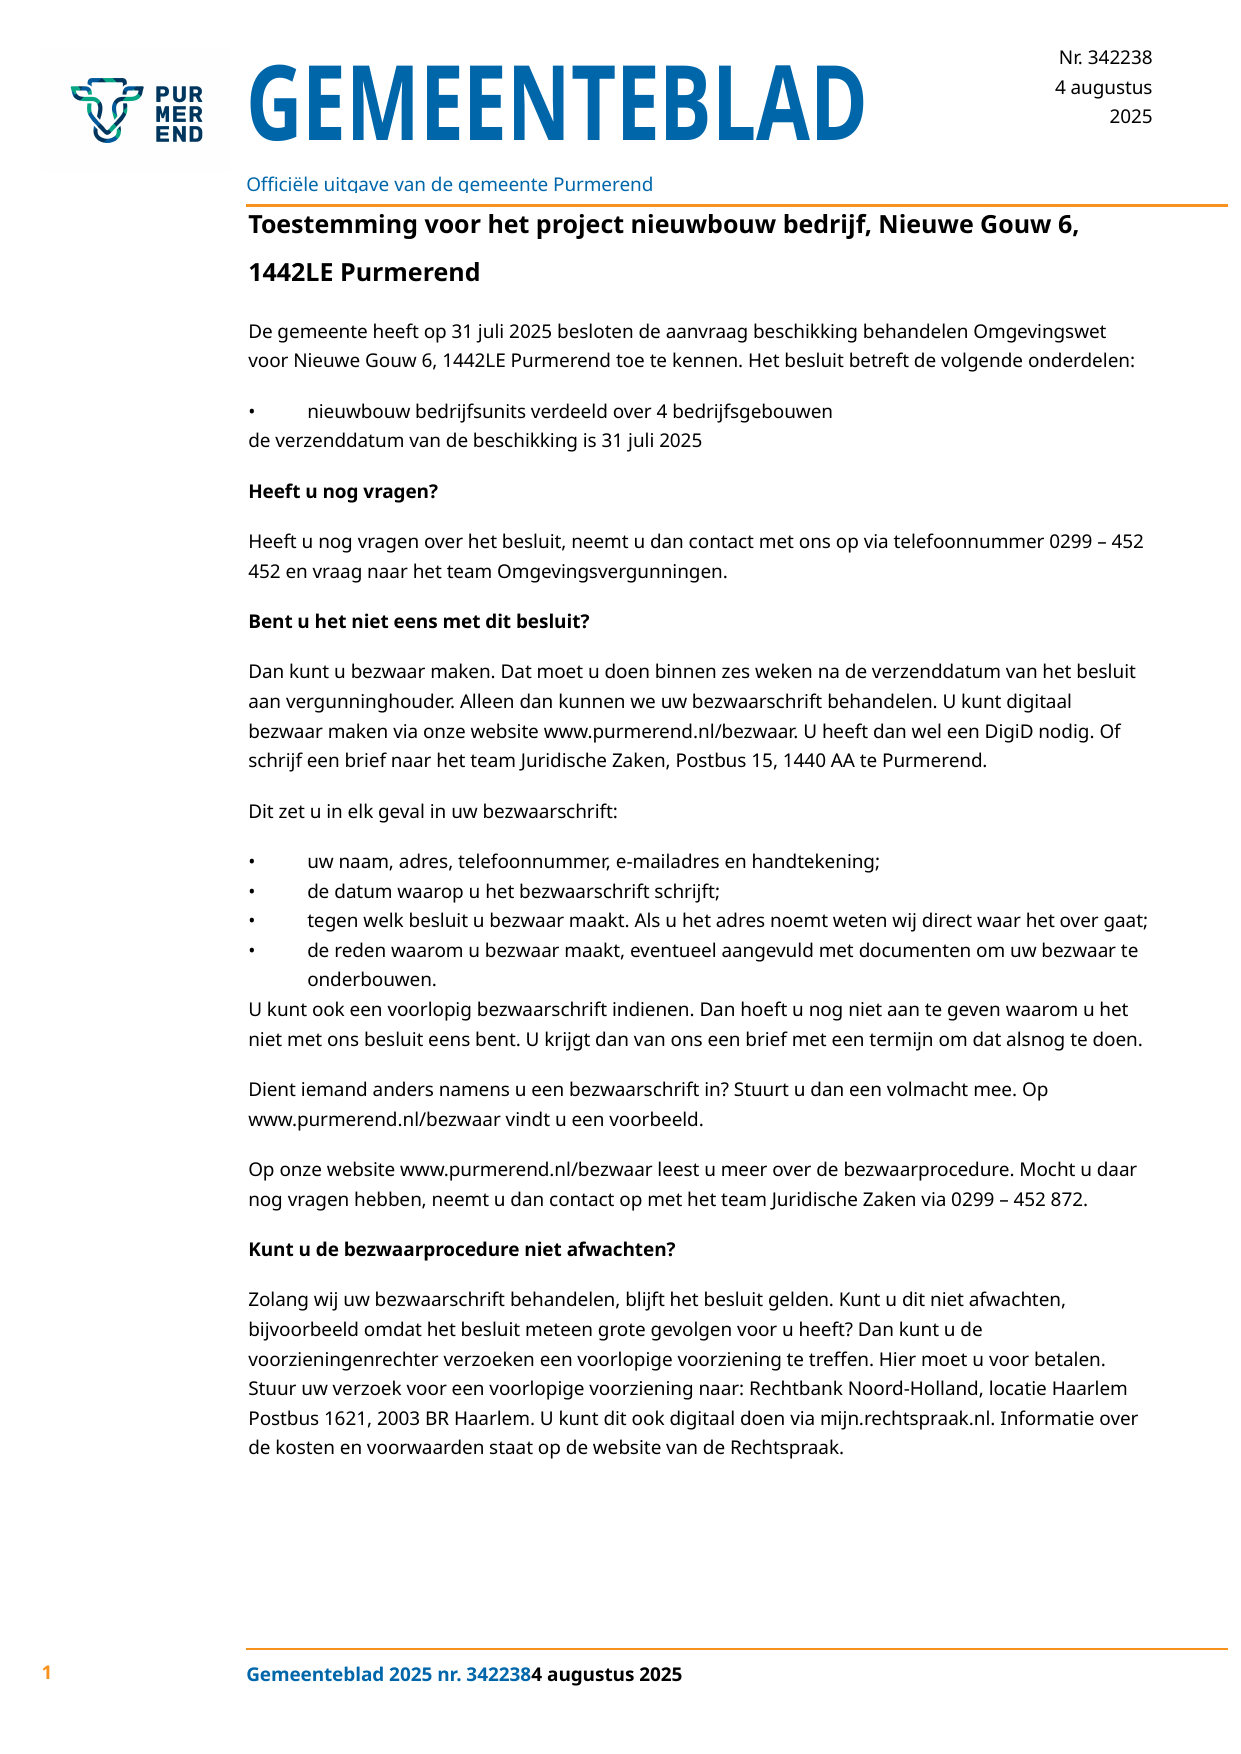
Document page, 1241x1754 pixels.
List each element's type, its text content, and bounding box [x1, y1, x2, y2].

list tegen welk besluit u bezwaar maakt. Als u het adres noemt weten wij direct waar het over gaat; [248, 907, 1152, 933]
text Dan kunt u bezwaar maken. Dat moet u doen binnen zes weken na de verzenddatum van het besluit aan vergunninghouder. Alleen dan kunnen we uw bezwaarschrift behandelen. U kunt digitaal bezwaar maken via onze website www.purmerend.nl/bezwaar. U heeft dan wel een DigiD nodig. Of schrijf een brief naar het team Juridische Zaken, Postbus 15, 1440 AA te Purmerend. [248, 659, 1152, 773]
text Kunt u de bezwaarprocedure niet afwachten? [248, 1236, 1152, 1262]
text Zolang wij uw bezwaarschrift behandelen, blijft het besluit gelden. Kunt u dit niet afwachten, bijvoorbeeld omdat het besluit meteen grote gevolgen voor u heeft? Dan kunt u de voorzieningenrechter verzoeken een voorlopige voorziening te treffen. Hier moet u voor betalen. Stuur uw verzoek voor een voorlopige voorziening naar: Rechtbank Noord-Holland, locatie Haarlem Postbus 1621, 2003 BR Haarlem. U kunt dit ook digitaal doen via mijn.rechtspraak.nl. Informatie over de kosten en voorwaarden staat op de website van de Rechtspraak. [248, 1287, 1152, 1460]
list uw naam, adres, telefoonnummer, e-mailadres en handtekening; [248, 848, 1152, 874]
text De gemeente heeft op 31 juli 2025 besloten de aanvraag beschikking behandelen Omgevingswet voor Nieuwe Gouw 6, 1442LE Purmerend toe te kennen. Het besluit betreft de volgende onderdelen: [248, 318, 1152, 373]
text Bent u het niet eens met dit besluit? [248, 608, 1152, 634]
list de reden waarom u bezwaar maakt, eventueel aangevuld met documenten om uw bezwaar te onderbouwen. [248, 937, 1152, 992]
text U kunt ook een voorlopig bezwaarschrift indienen. Dan hoeft u nog niet aan te geven waarom u het niet met ons besluit eens bent. U krijgt dan van ons een brief met een termijn om dat alsnog te doen. [248, 996, 1152, 1052]
text Toestemming voor het project nieuwbouw bedrijf, Nieuwe Gouw 6, 1442LE Purmerend [248, 207, 1152, 288]
text Op onze website www.purmerend.nl/bezwaar leest u meer over de bezwaarprocedure. Mocht u daar nog vragen hebben, neemt u dan contact op met het team Juridische Zaken via 0299 – 452 872. [248, 1156, 1152, 1212]
picture [41, 47, 231, 172]
text Heeft u nog vragen? [248, 478, 1152, 504]
text Heeft u nog vragen over het besluit, neemt u dan contact met ons op via telefoonnummer 0299 – 452 452 en vraag naar het team Omgevingsvergunningen. [248, 528, 1152, 584]
text Dit zet u in elk geval in uw bezwaarschrift: [248, 798, 1152, 824]
text de verzenddatum van de beschikking is 31 juli 2025 [248, 427, 1152, 453]
list nieuwbouw bedrijfsunits verdeeld over 4 bedrijfsgebouwen [248, 398, 1152, 424]
text Dient iemand anders namens u een bezwaarschrift in? Stuurt u dan een volmacht mee. Op www.purmerend.nl/bezwaar vindt u een voorbeeld. [248, 1076, 1152, 1132]
list de datum waarop u het bezwaarschrift schrijft; [248, 878, 1152, 904]
